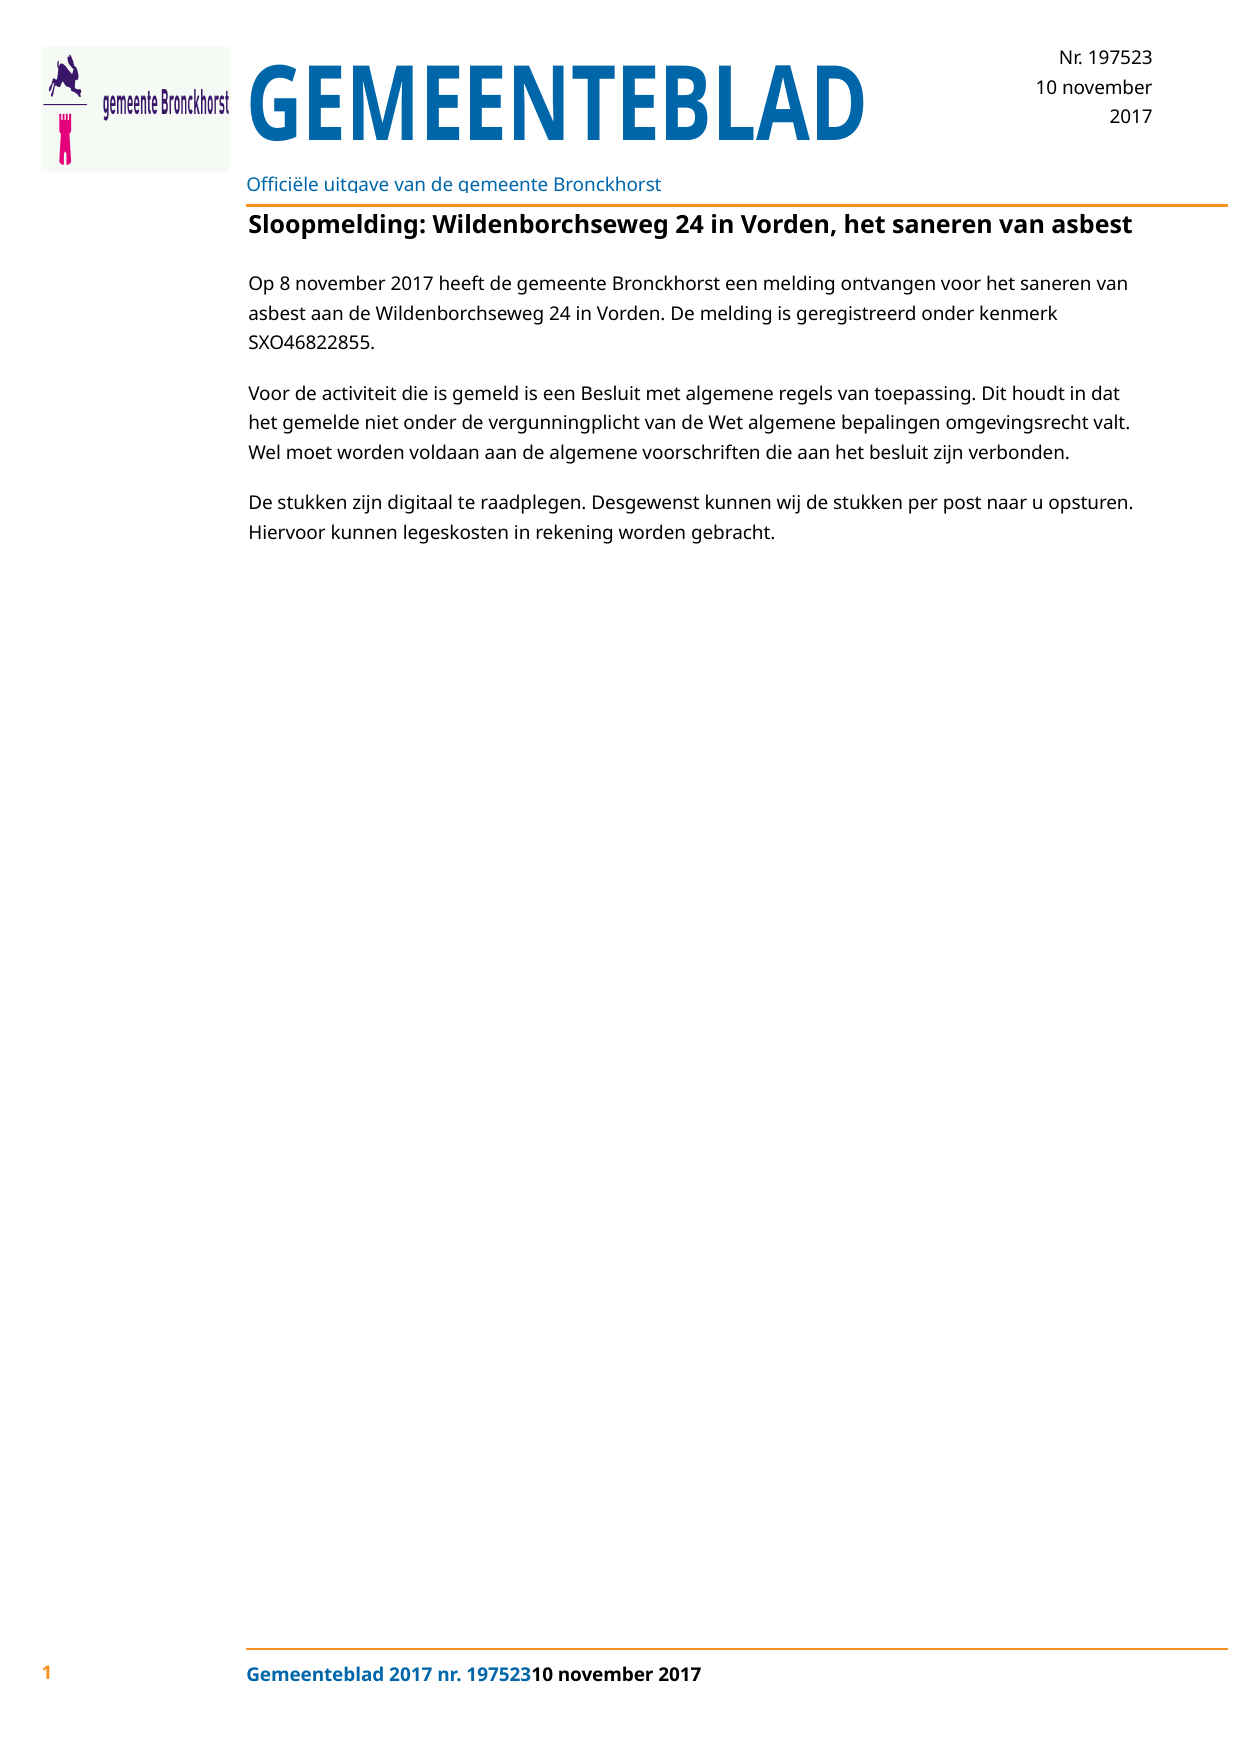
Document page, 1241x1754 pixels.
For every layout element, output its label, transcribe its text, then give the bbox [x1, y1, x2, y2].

text Sloopmelding: Wildenborchseweg 24 in Vorden, het saneren van asbest [248, 207, 1152, 241]
text De stukken zijn digitaal te raadplegen. Desgewenst kunnen wij de stukken per post naar u opsturen. Hiervoor kunnen legeskosten in rekening worden gebracht. [248, 489, 1152, 545]
text Op 8 november 2017 heeft de gemeente Bronckhorst een melding ontvangen voor het saneren van asbest aan de Wildenborchseweg 24 in Vorden. De melding is geregistreerd onder kenmerk SXO46822855. [248, 270, 1152, 355]
text Voor de activiteit die is gemeld is een Besluit met algemene regels van toepassing. Dit houdt in dat het gemelde niet onder de vergunningplicht van de Wet algemene bepalingen omgevingsrecht valt. Wel moet worden voldaan aan de algemene voorschriften die aan het besluit zijn verbonden. [248, 380, 1152, 465]
picture [41, 47, 231, 172]
